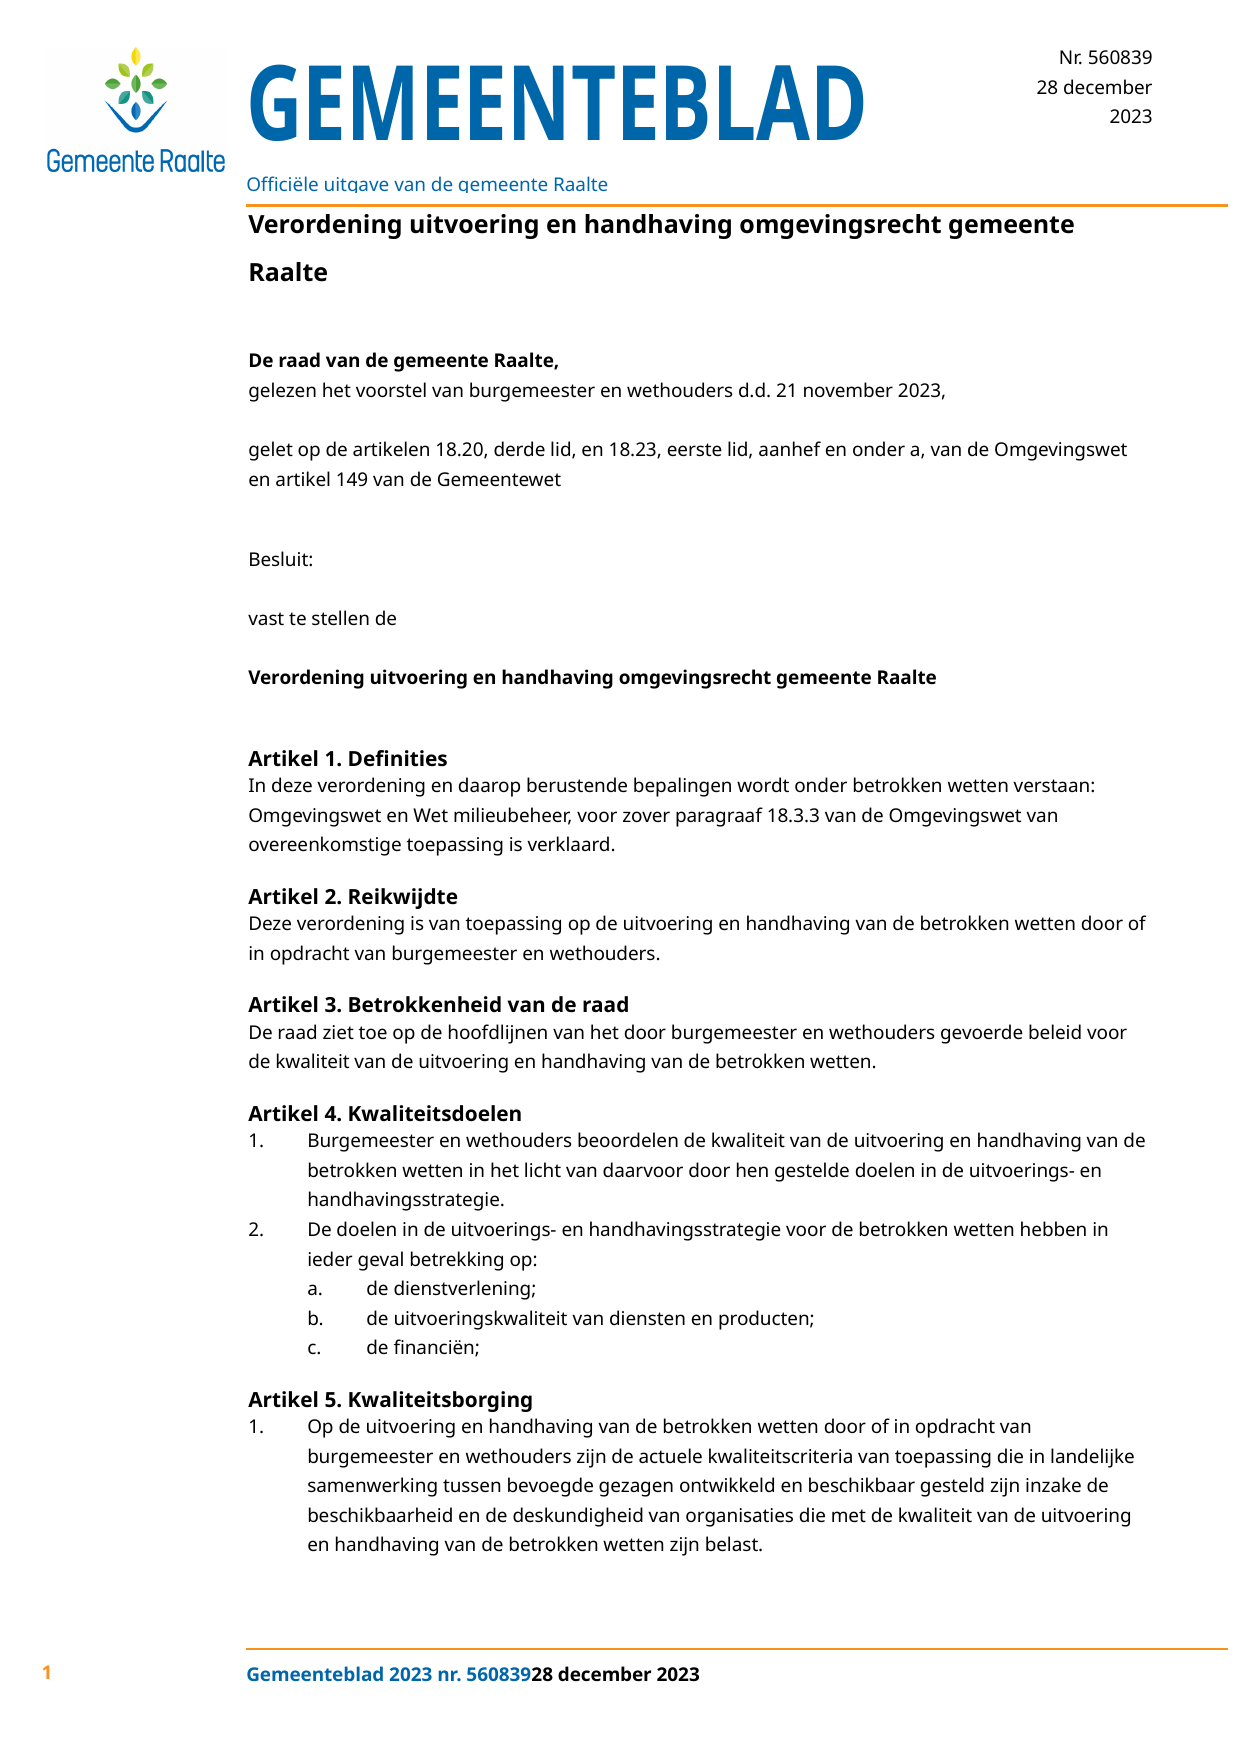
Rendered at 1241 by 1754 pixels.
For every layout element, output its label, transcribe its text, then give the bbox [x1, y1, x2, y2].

text Artikel 4. Kwaliteitsdoelen [248, 1099, 1152, 1127]
text Artikel 2. Reikwijdte [248, 882, 1152, 911]
text Artikel 5. Kwaliteitsborging [248, 1385, 1152, 1413]
text De raad van de gemeente Raalte, [248, 347, 1152, 373]
text Verordening uitvoering en handhaving omgevingsrecht gemeente Raalte [248, 664, 1152, 690]
list De doelen in de uitvoerings- en handhavingsstrategie voor de betrokken wetten hebben in ieder geval betrekking op: [248, 1216, 1152, 1271]
list Op de uitvoering en handhaving van de betrokken wetten door of in opdracht van burgemeester en wethouders zijn de actuele kwaliteitscriteria van toepassing die in landelijke samenwerking tussen bevoegde gezagen ontwikkeld en beschikbaar gesteld zijn inzake de beschikbaarheid en de deskundigheid van organisaties die met de kwaliteit van de uitvoering en handhaving van de betrokken wetten zijn belast. [248, 1413, 1152, 1557]
list Burgemeester en wethouders beoordelen de kwaliteit van de uitvoering en handhaving van de betrokken wetten in het licht van daarvoor door hen gestelde doelen in de uitvoerings- en handhavingsstrategie. [248, 1127, 1152, 1212]
list de dienstverlening; [307, 1275, 1152, 1301]
text In deze verordening en daarop berustende bepalingen wordt onder betrokken wetten verstaan: Omgevingswet en Wet milieubeheer, voor zover paragraaf 18.3.3 van de Omgevingswet van overeenkomstige toepassing is verklaard. [248, 772, 1152, 857]
text Besluit: [248, 546, 1152, 571]
picture [41, 47, 231, 172]
list de financiën; [307, 1334, 1152, 1360]
text Deze verordening is van toepassing op de uitvoering en handhaving van de betrokken wetten door of in opdracht van burgemeester en wethouders. [248, 911, 1152, 966]
text vast te stellen de [248, 605, 1152, 631]
text De raad ziet toe op de hoofdlijnen van het door burgemeester en wethouders gevoerde beleid voor de kwaliteit van de uitvoering en handhaving van de betrokken wetten. [248, 1019, 1152, 1074]
text gelet op de artikelen 18.20, derde lid, en 18.23, eerste lid, aanhef en onder a, van de Omgevingswet en artikel 149 van de Gemeentewet [248, 436, 1152, 492]
text Artikel 3. Betrokkenheid van de raad [248, 991, 1152, 1019]
list de uitvoeringskwaliteit van diensten en producten; [307, 1305, 1152, 1331]
text Verordening uitvoering en handhaving omgevingsrecht gemeente Raalte [248, 207, 1152, 288]
text gelezen het voorstel van burgemeester en wethouders d.d. 21 november 2023, [248, 377, 1152, 403]
text Artikel 1. Definities [248, 744, 1152, 772]
